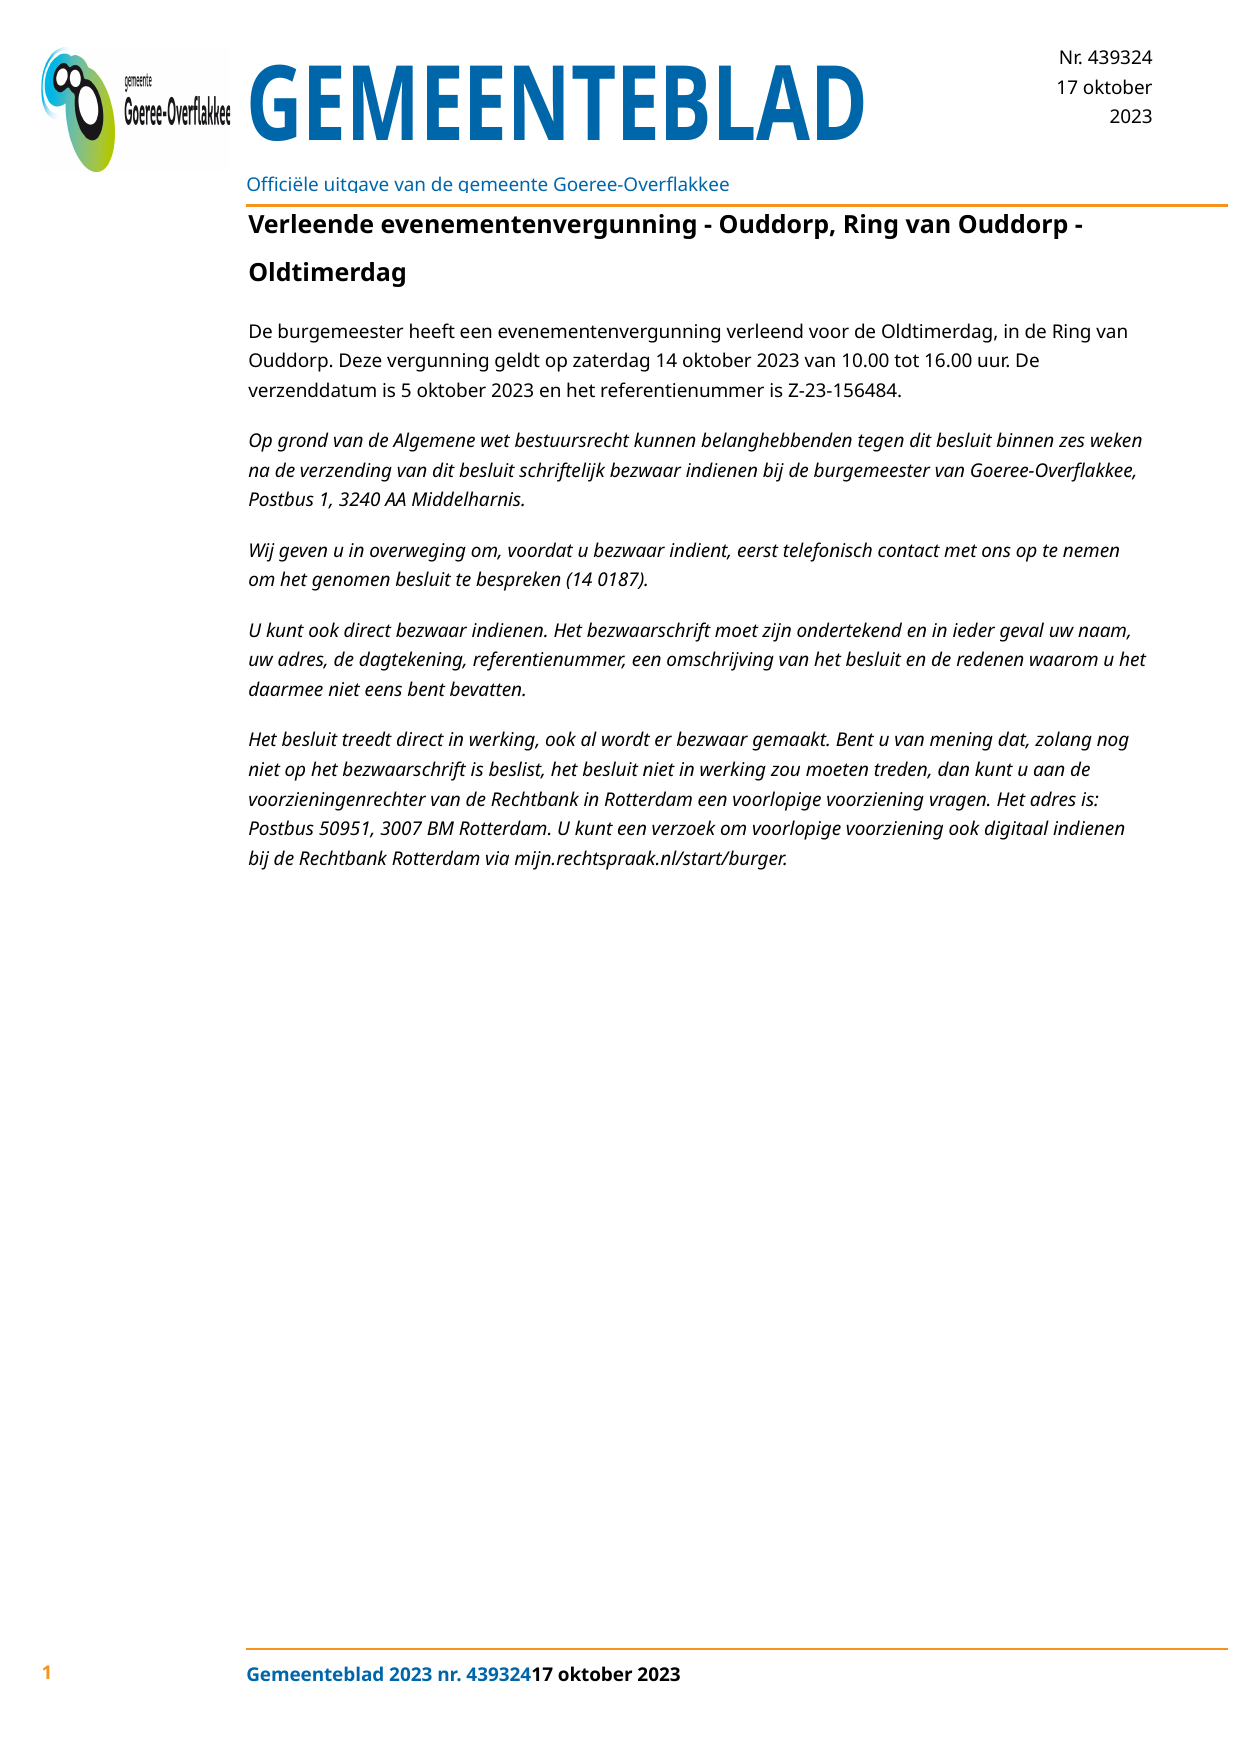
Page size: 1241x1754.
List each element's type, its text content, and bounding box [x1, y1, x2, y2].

picture [41, 47, 231, 172]
text Verleende evenementenvergunning - Ouddorp, Ring van Ouddorp - Oldtimerdag [248, 207, 1152, 288]
text Het besluit treedt direct in werking, ook al wordt er bezwaar gemaakt. Bent u van mening dat, zolang nog niet op het bezwaarschrift is beslist, het besluit niet in werking zou moeten treden, dan kunt u aan de voorzieningenrechter van de Rechtbank in Rotterdam een voorlopige voorziening vragen. Het adres is: Postbus 50951, 3007 BM Rotterdam. U kunt een verzoek om voorlopige voorziening ook digitaal indienen bij de Rechtbank Rotterdam via mijn.rechtspraak.nl/start/burger. [248, 727, 1152, 871]
text De burgemeester heeft een evenementenvergunning verleend voor de Oldtimerdag, in de Ring van Ouddorp. Deze vergunning geldt op zaterdag 14 oktober 2023 van 10.00 tot 16.00 uur. De verzenddatum is 5 oktober 2023 en het referentienummer is Z-23-156484. [248, 318, 1152, 403]
text Wij geven u in overweging om, voordat u bezwaar indient, eerst telefonisch contact met ons op te nemen om het genomen besluit te bespreken (14 0187). [248, 537, 1152, 592]
text Op grond van de Algemene wet bestuursrecht kunnen belanghebbenden tegen dit besluit binnen zes weken na de verzending van dit besluit schriftelijk bezwaar indienen bij de burgemeester van Goeree-Overflakkee, Postbus 1, 3240 AA Middelharnis. [248, 427, 1152, 512]
text U kunt ook direct bezwaar indienen. Het bezwaarschrift moet zijn ondertekend en in ieder geval uw naam, uw adres, de dagtekening, referentienummer, een omschrijving van het besluit en de redenen waarom u het daarmee niet eens bent bevatten. [248, 617, 1152, 702]
